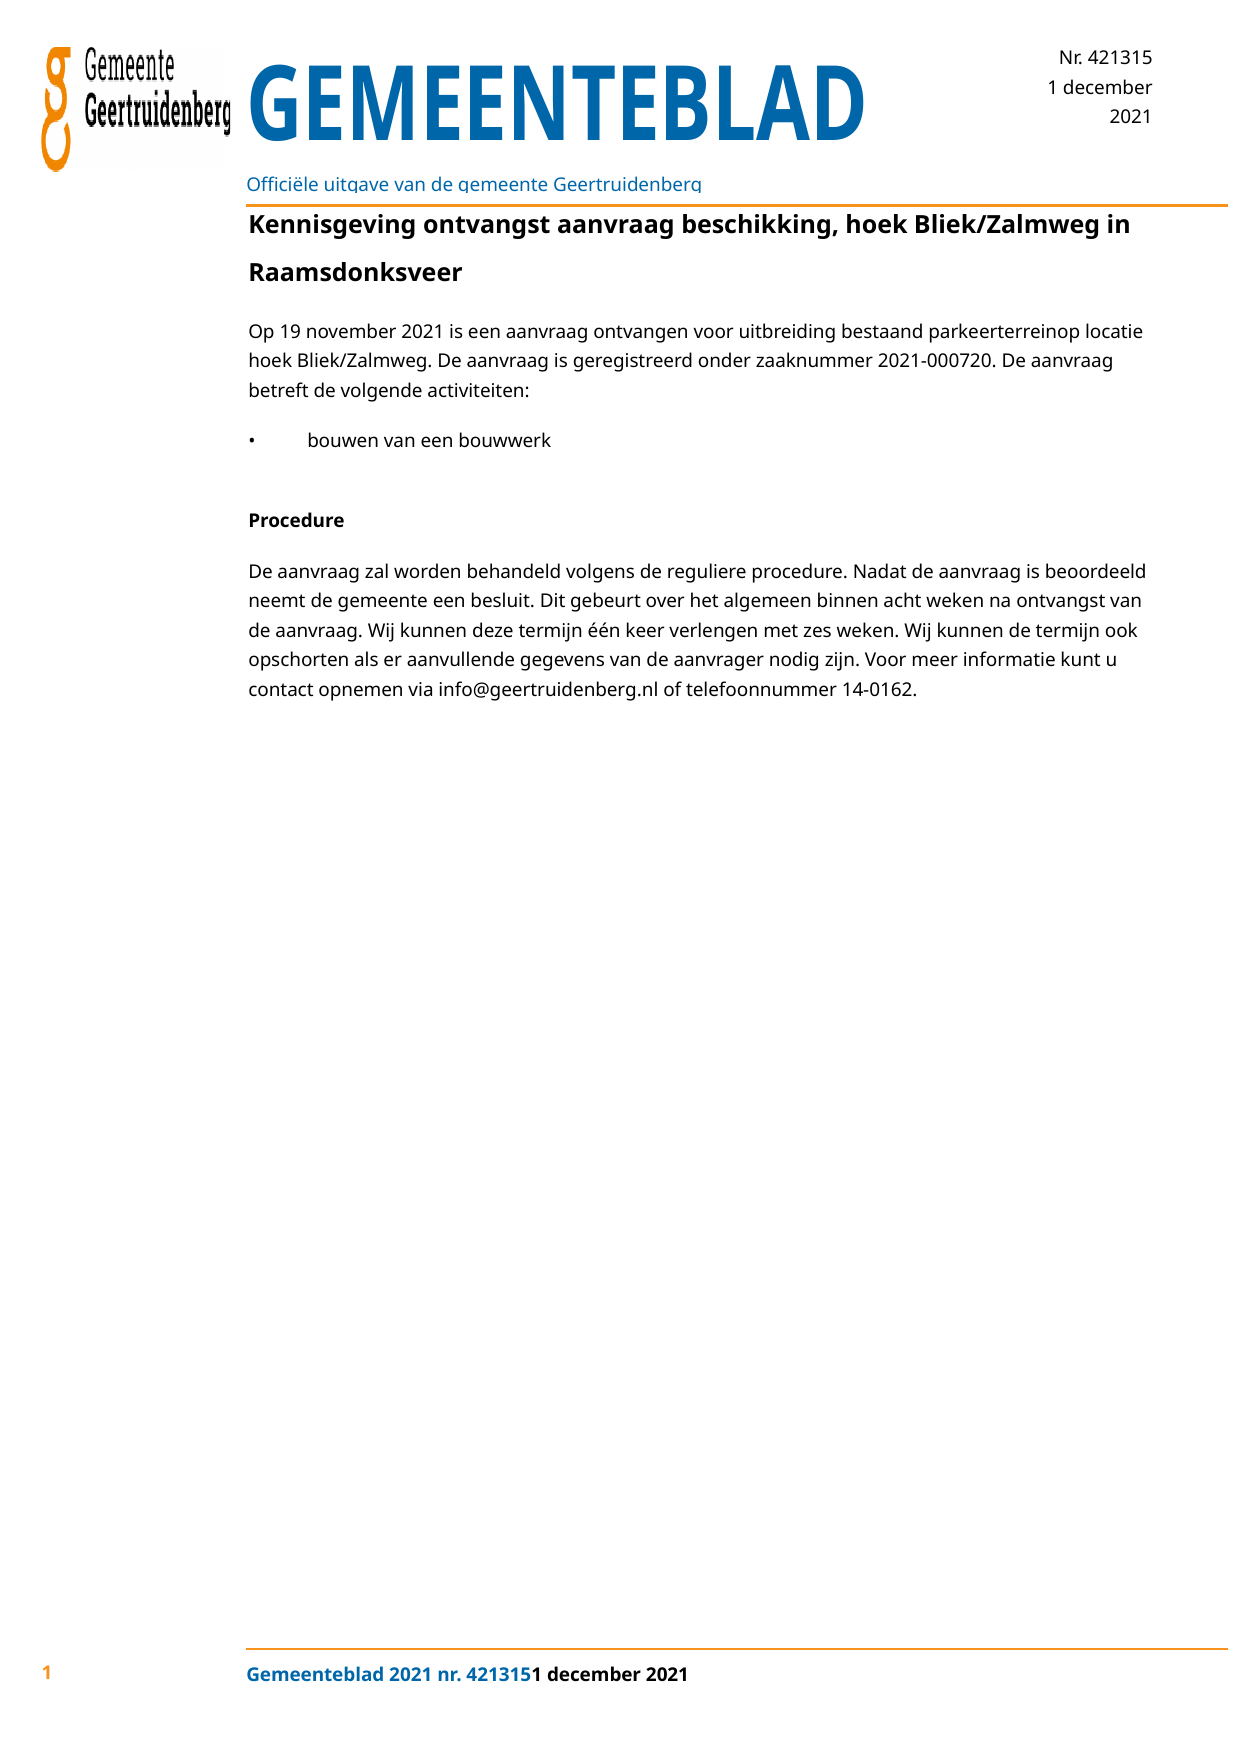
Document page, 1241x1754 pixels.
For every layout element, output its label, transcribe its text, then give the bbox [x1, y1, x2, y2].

text Op 19 november 2021 is een aanvraag ontvangen voor uitbreiding bestaand parkeerterreinop locatie hoek Bliek/Zalmweg. De aanvraag is geregistreerd onder zaaknummer 2021-000720. De aanvraag betreft de volgende activiteiten: [248, 318, 1152, 403]
text Procedure [248, 507, 1152, 533]
picture [41, 47, 231, 172]
text De aanvraag zal worden behandeld volgens de reguliere procedure. Nadat de aanvraag is beoordeeld neemt de gemeente een besluit. Dit gebeurt over het algemeen binnen acht weken na ontvangst van de aanvraag. Wij kunnen deze termijn één keer verlengen met zes weken. Wij kunnen de termijn ook opschorten als er aanvullende gegevens van de aanvrager nodig zijn. Voor meer informatie kunt u contact opnemen via info@geertruidenberg.nl of telefoonnummer 14-0162. [248, 558, 1152, 702]
list bouwen van een bouwwerk [248, 427, 1152, 453]
text Kennisgeving ontvangst aanvraag beschikking, hoek Bliek/Zalmweg in Raamsdonksveer [248, 207, 1152, 288]
